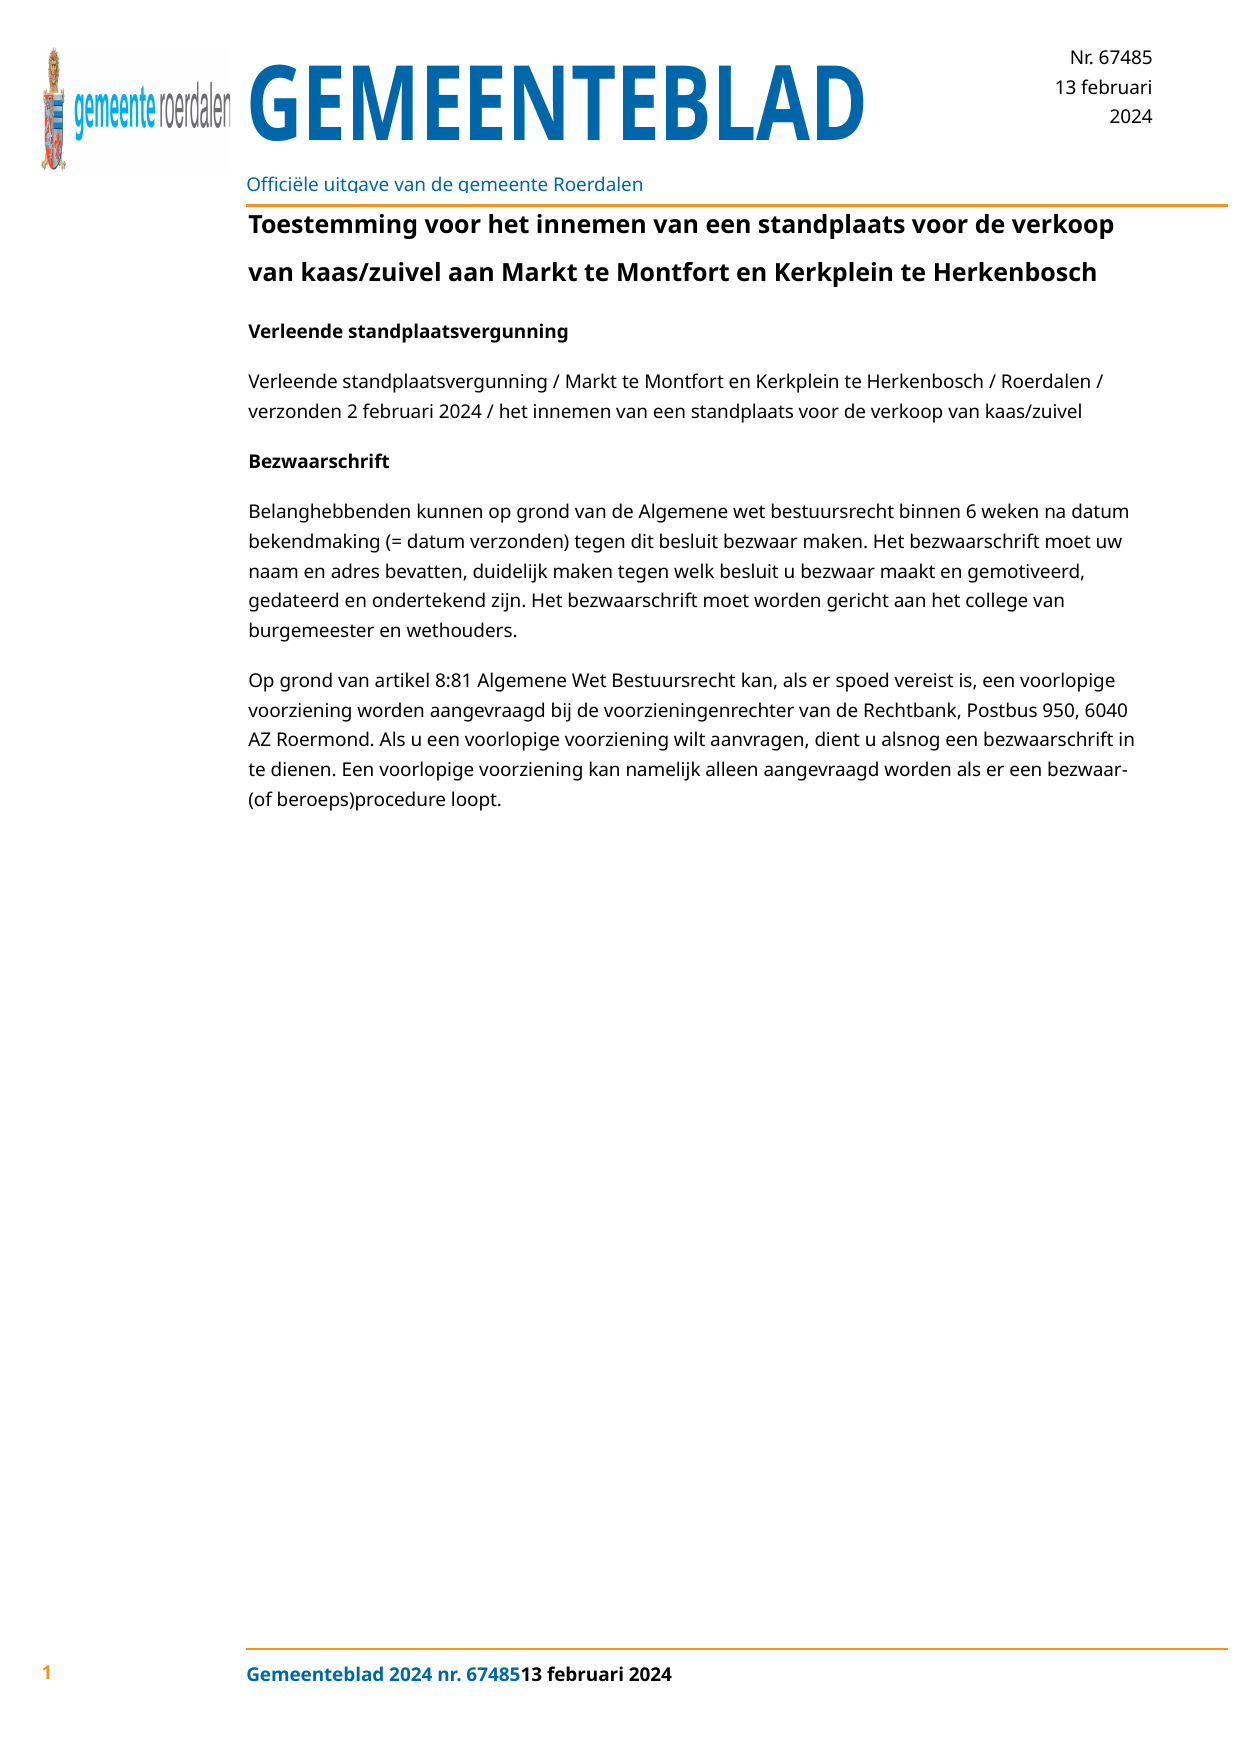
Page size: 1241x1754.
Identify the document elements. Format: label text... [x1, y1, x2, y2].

text Verleende standplaatsvergunning [248, 318, 1152, 344]
text Belanghebbenden kunnen op grond van de Algemene wet bestuursrecht binnen 6 weken na datum bekendmaking (= datum verzonden) tegen dit besluit bezwaar maken. Het bezwaarschrift moet uw naam en adres bevatten, duidelijk maken tegen welk besluit u bezwaar maakt en gemotiveerd, gedateerd en ondertekend zijn. Het bezwaarschrift moet worden gericht aan het college van burgemeester en wethouders. [248, 499, 1152, 643]
picture [41, 47, 231, 172]
text Op grond van artikel 8:81 Algemene Wet Bestuursrecht kan, als er spoed vereist is, een voorlopige voorziening worden aangevraagd bij de voorzieningenrechter van de Rechtbank, Postbus 950, 6040 AZ Roermond. Als u een voorlopige voorziening wilt aanvragen, dient u alsnog een bezwaarschrift in te dienen. Een voorlopige voorziening kan namelijk alleen aangevraagd worden als er een bezwaar- (of beroeps)procedure loopt. [248, 667, 1152, 812]
text Toestemming voor het innemen van een standplaats voor de verkoop van kaas/zuivel aan Markt te Montfort en Kerkplein te Herkenbosch [248, 207, 1152, 288]
text Bezwaarschrift [248, 448, 1152, 474]
text Verleende standplaatsvergunning / Markt te Montfort en Kerkplein te Herkenbosch / Roerdalen / verzonden 2 februari 2024 / het innemen van een standplaats voor de verkoop van kaas/zuivel [248, 368, 1152, 424]
